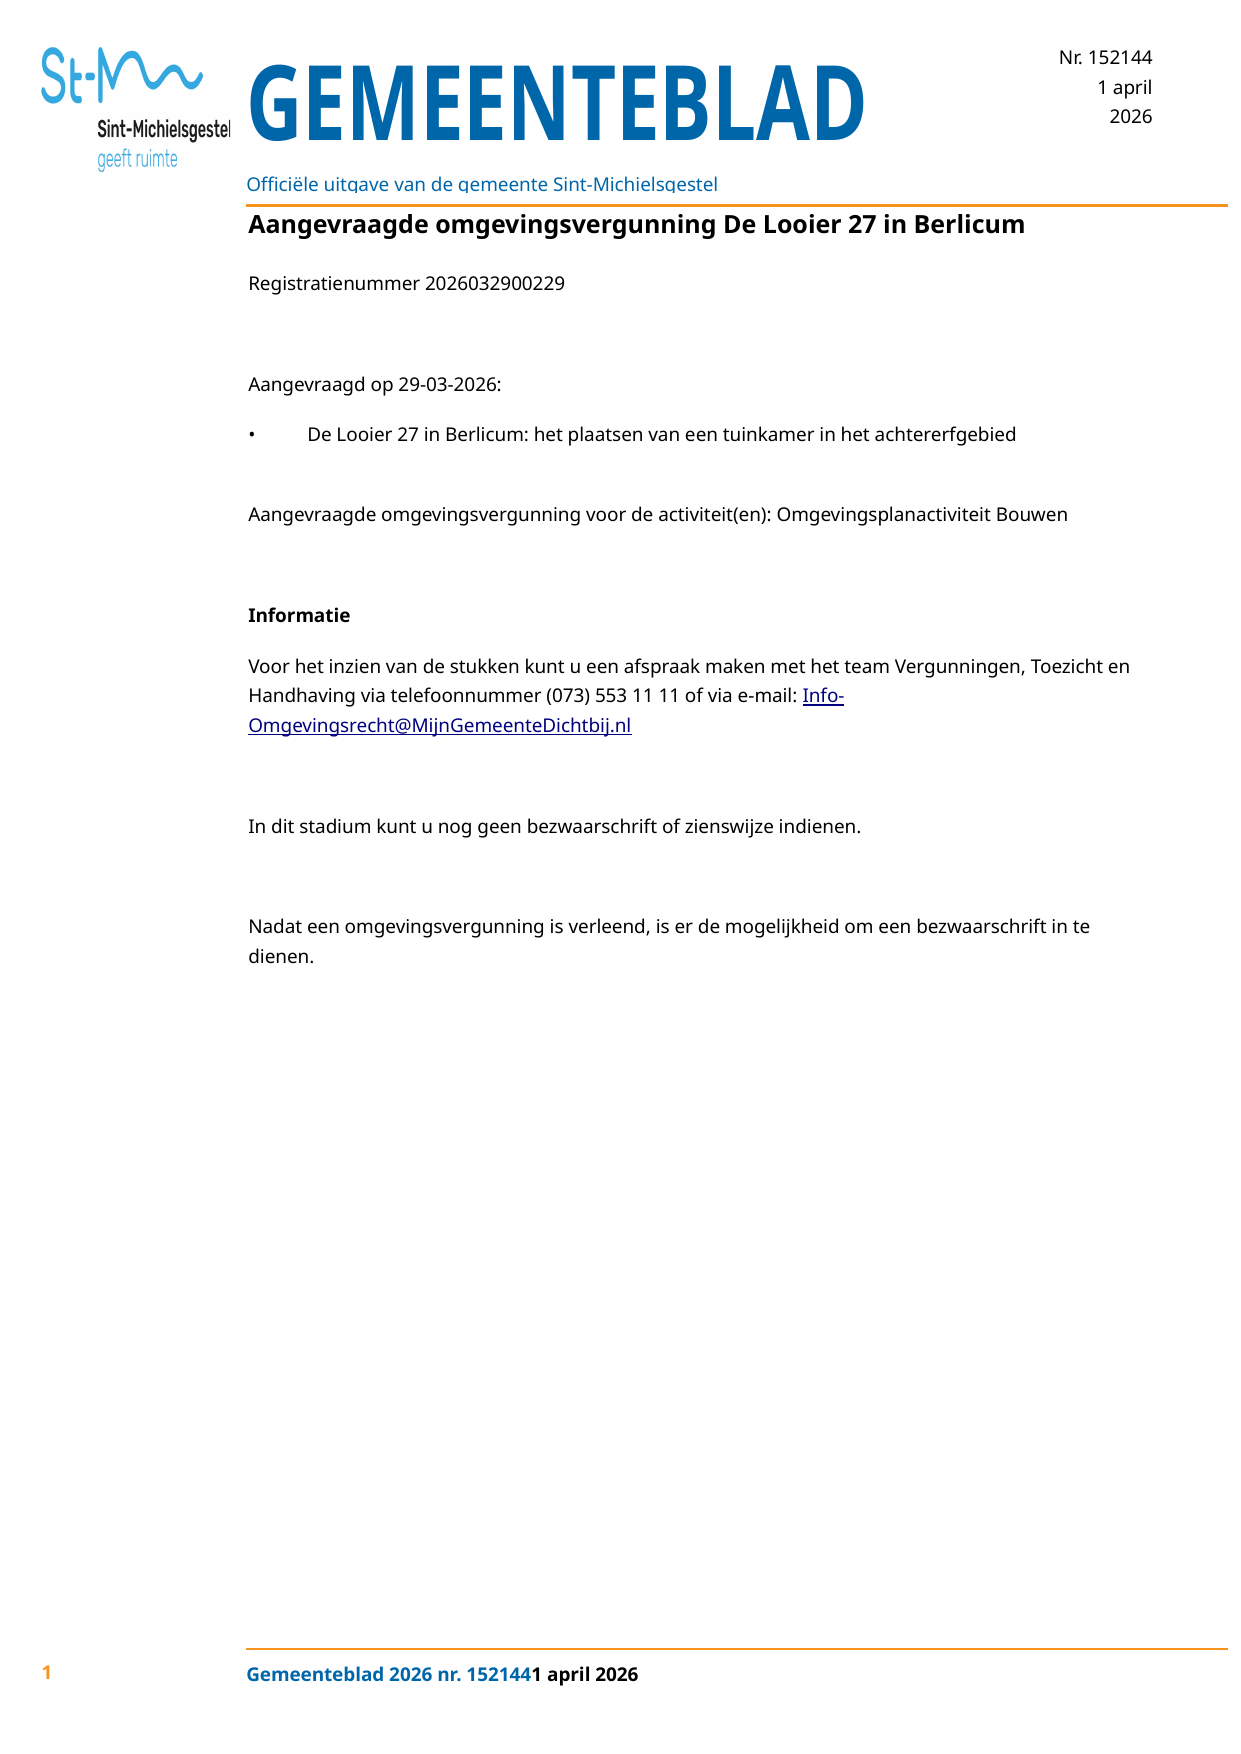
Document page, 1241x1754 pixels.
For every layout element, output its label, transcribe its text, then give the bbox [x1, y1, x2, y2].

text Informatie [248, 602, 1152, 628]
text Nadat een omgevingsvergunning is verleend, is er de mogelijkheid om een bezwaarschrift in te dienen. [248, 914, 1152, 969]
text Aangevraagd op 29-03-2026: [248, 371, 1152, 397]
list De Looier 27 in Berlicum: het plaatsen van een tuinkamer in het achtererfgebied [248, 422, 1152, 447]
text Voor het inzien van de stukken kunt u een afspraak maken met het team Vergunningen, Toezicht en Handhaving via telefoonnummer (073) 553 11 11 of via e-mail: Info-Omgevingsrecht@MijnGemeenteDichtbij.nl [248, 653, 1152, 738]
text In dit stadium kunt u nog geen bezwaarschrift of zienswijze indienen. [248, 813, 1152, 838]
text Aangevraagde omgevingsvergunning voor de activiteit(en): Omgevingsplanactiviteit Bouwen [248, 502, 1152, 527]
text Aangevraagde omgevingsvergunning De Looier 27 in Berlicum [248, 207, 1152, 241]
picture [41, 47, 231, 172]
text Registratienummer 2026032900229 [248, 270, 1152, 296]
